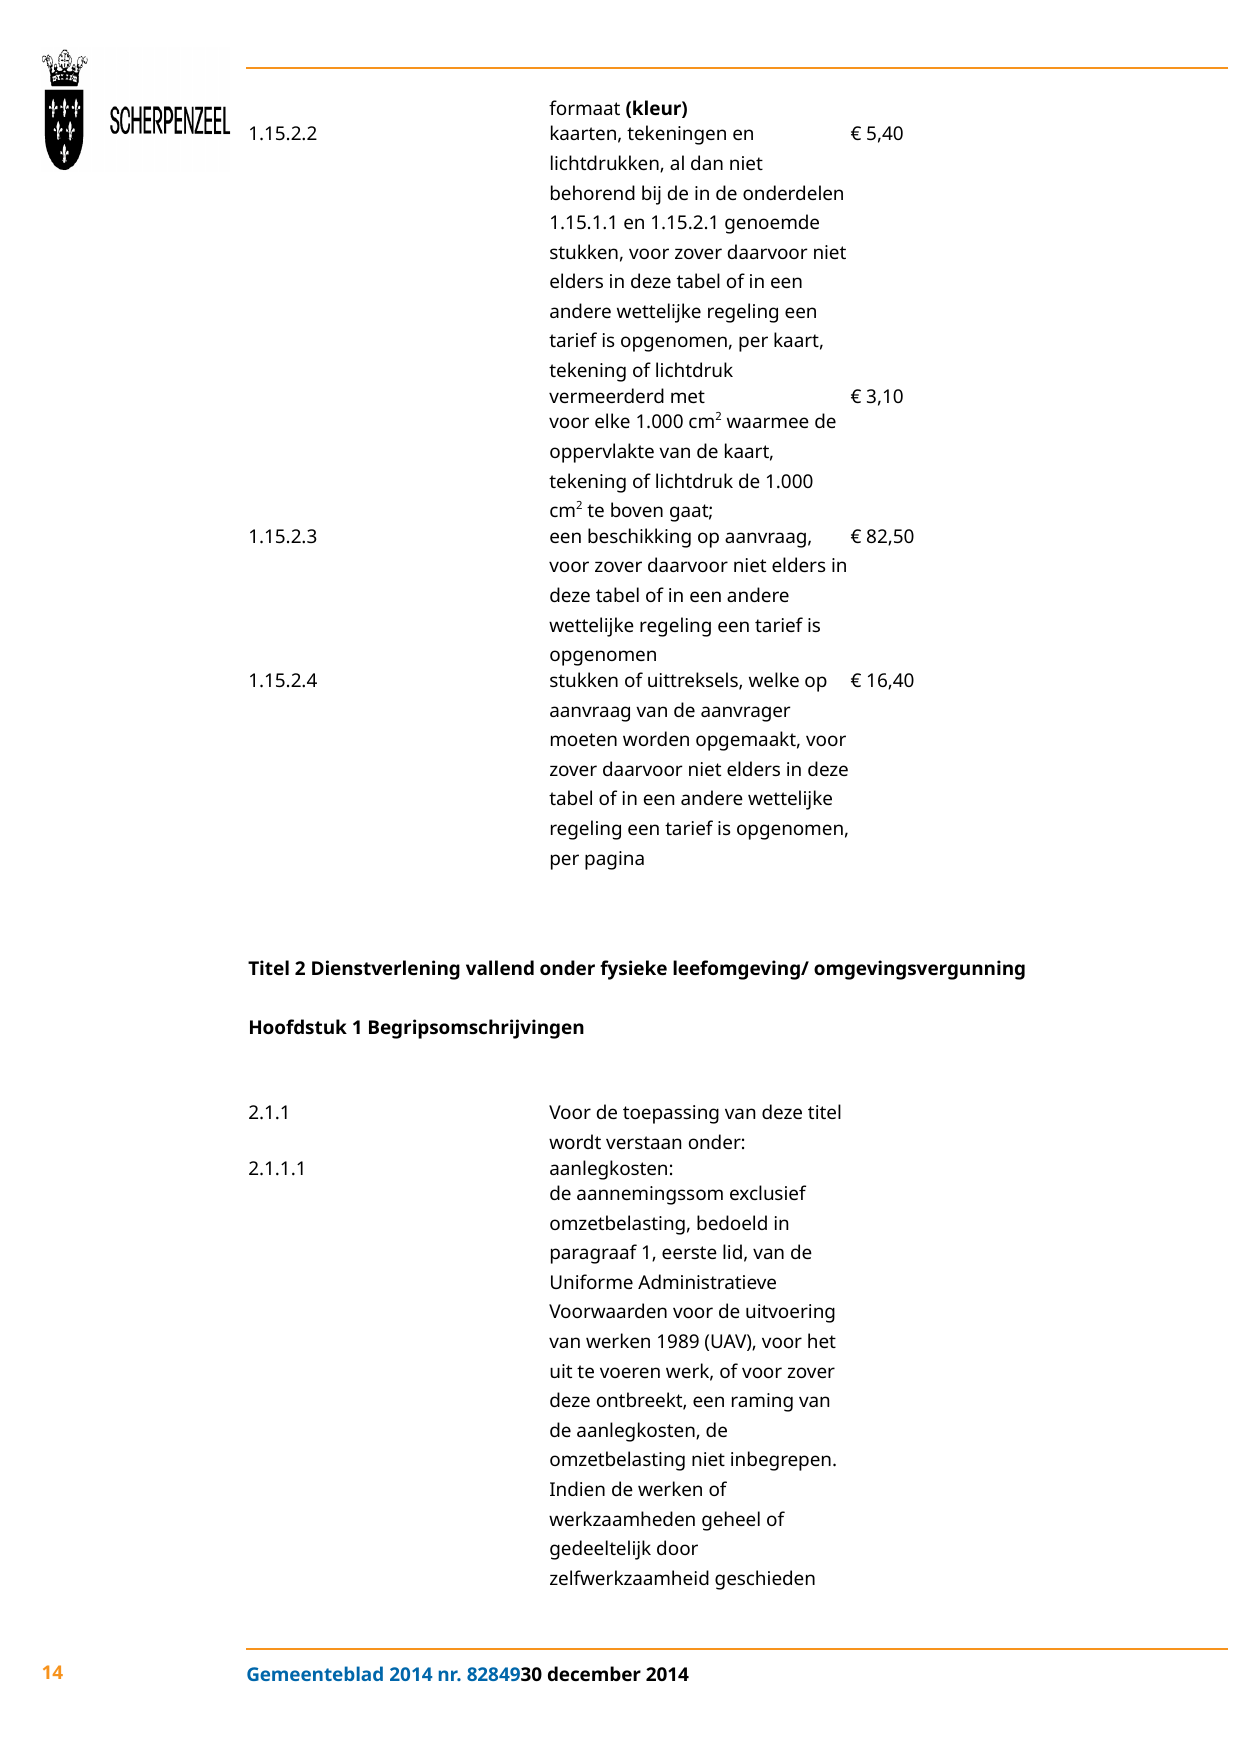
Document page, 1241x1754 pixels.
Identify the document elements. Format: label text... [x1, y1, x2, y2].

table_cell aanlegkosten: [549, 1155, 850, 1180]
table_cell [850, 1155, 1152, 1180]
table_cell de aannemingssom exclusief omzetbelasting, bedoeld in paragraaf 1, eerste lid, van de Uniforme Administratieve Voorwaarden voor de uitvoering van werken 1989 (UAV), voor het uit te voeren werk, of voor zover deze ontbreekt, een raming van de aanlegkosten, de omzetbelasting niet inbegrepen. Indien de werken of werkzaamheden geheel of gedeeltelijk door zelfwerkzaamheid geschieden [549, 1180, 850, 1591]
text Hoofdstuk 1 Begripsomschrijvingen [248, 1014, 1152, 1040]
table_cell [248, 1180, 549, 1591]
table_cell [850, 1180, 1152, 1591]
table_header [850, 1099, 1152, 1155]
table_cell 1.15.2.3 [248, 523, 549, 667]
picture [41, 47, 231, 172]
table_cell stukken of uittreksels, welke op aanvraag van de aanvrager moeten worden opgemaakt, voor zover daarvoor niet elders in deze tabel of in een andere wettelijke regeling een tarief is opgenomen, per pagina [549, 667, 850, 870]
table_cell voor elke 1.000 cm2 waarmee de oppervlakte van de kaart, tekening of lichtdruk de 1.000 cm2 te boven gaat; [549, 409, 850, 523]
table_cell € 82,50 [850, 523, 1152, 667]
table_cell € 16,40 [850, 667, 1152, 870]
table_cell € 5,40 [850, 121, 1152, 383]
table_header Voor de toepassing van deze titel wordt verstaan onder: [549, 1099, 850, 1155]
table_cell [248, 409, 549, 523]
table_header 2.1.1 [248, 1099, 549, 1155]
table_cell [850, 95, 1152, 121]
table_cell vermeerderd met [549, 383, 850, 409]
table_cell een beschikking op aanvraag, voor zover daarvoor niet elders in deze tabel of in een andere wettelijke regeling een tarief is opgenomen [549, 523, 850, 667]
table_cell [248, 95, 549, 121]
table_cell € 3,10 [850, 383, 1152, 409]
table_cell [850, 409, 1152, 523]
table_cell [248, 383, 549, 409]
table_cell 1.15.2.2 [248, 121, 549, 383]
table_cell formaat (kleur) [549, 95, 850, 121]
table_cell kaarten, tekeningen en lichtdrukken, al dan niet behorend bij de in de onderdelen 1.15.1.1 en 1.15.2.1 genoemde stukken, voor zover daarvoor niet elders in deze tabel of in een andere wettelijke regeling een tarief is opgenomen, per kaart, tekening of lichtdruk [549, 121, 850, 383]
table_cell 1.15.2.4 [248, 667, 549, 870]
table_cell 2.1.1.1 [248, 1155, 549, 1180]
text Titel 2 Dienstverlening vallend onder fysieke leefomgeving/ omgevingsvergunning [248, 955, 1152, 981]
